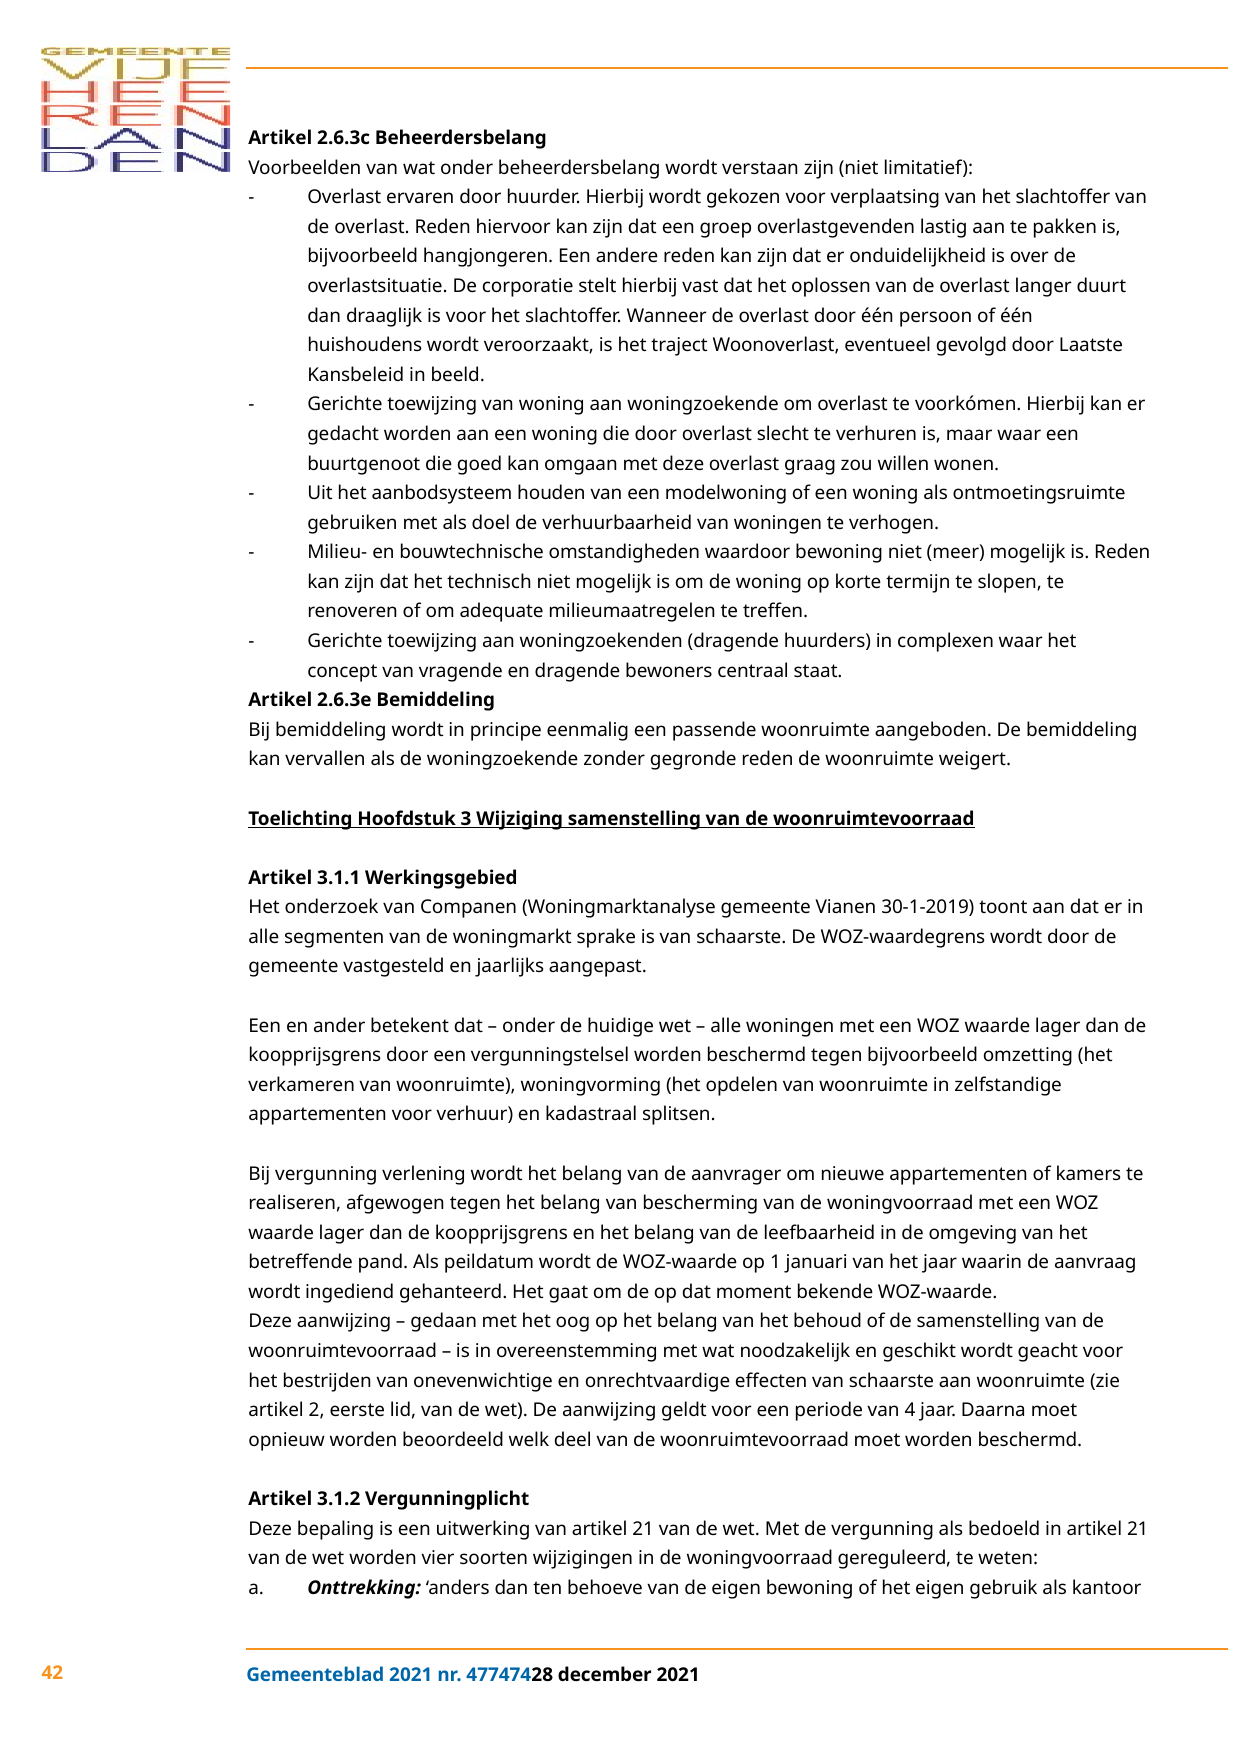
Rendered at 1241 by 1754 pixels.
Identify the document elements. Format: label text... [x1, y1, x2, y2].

text Bij bemiddeling wordt in principe eenmalig een passende woonruimte aangeboden. De bemiddeling kan vervallen als de woningzoekende zonder gegronde reden de woonruimte weigert. [248, 716, 1152, 771]
list Gerichte toewijzing van woning aan woningzoekende om overlast te voorkómen. Hierbij kan er gedacht worden aan een woning die door overlast slecht te verhuren is, maar waar een buurtgenoot die goed kan omgaan met deze overlast graag zou willen wonen. [248, 391, 1152, 476]
text Het onderzoek van Companen (Woningmarktanalyse gemeente Vianen 30-1-2019) toont aan dat er in alle segmenten van de woningmarkt sprake is van schaarste. De WOZ-waardegrens wordt door de gemeente vastgesteld en jaarlijks aangepast. [248, 893, 1152, 978]
list Uit het aanbodsysteem houden van een modelwoning of een woning als ontmoetingsruimte gebruiken met als doel de verhuurbaarheid van woningen te verhogen. [248, 479, 1152, 535]
text Bij vergunning verlening wordt het belang van de aanvrager om nieuwe appartementen of kamers te realiseren, afgewogen tegen het belang van bescherming van de woningvoorraad met een WOZ waarde lager dan de koopprijsgrens en het belang van de leefbaarheid in de omgeving van het betreffende pand. Als peildatum wordt de WOZ-waarde op 1 januari van het jaar waarin de aanvraag wordt ingediend gehanteerd. Het gaat om de op dat moment bekende WOZ-waarde. [248, 1160, 1152, 1304]
text Een en ander betekent dat – onder de huidige wet – alle woningen met een WOZ waarde lager dan de koopprijsgrens door een vergunningstelsel worden beschermd tegen bijvoorbeeld omzetting (het verkameren van woonruimte), woningvorming (het opdelen van woonruimte in zelfstandige appartementen voor verhuur) en kadastraal splitsen. [248, 1012, 1152, 1126]
text Voorbeelden van wat onder beheerdersbelang wordt verstaan zijn (niet limitatief): [248, 154, 1152, 180]
text Artikel 3.1.1 Werkingsgebied [248, 864, 1152, 890]
text Deze aanwijzing – gedaan met het oog op het belang van het behoud of de samenstelling van de woonruimtevoorraad – is in overeenstemming met wat noodzakelijk en geschikt wordt geacht voor het bestrijden van onevenwichtige en onrechtvaardige effecten van schaarste aan woonruimte (zie artikel 2, eerste lid, van de wet). De aanwijzing geldt voor een periode van 4 jaar. Daarna moet opnieuw worden beoordeeld welk deel van de woonruimtevoorraad moet worden beschermd. [248, 1308, 1152, 1452]
text Toelichting Hoofdstuk 3 Wijziging samenstelling van de woonruimtevoorraad [248, 805, 1152, 831]
text Deze bepaling is een uitwerking van artikel 21 van de wet. Met de vergunning als bedoeld in artikel 21 van de wet worden vier soorten wijzigingen in de woningvoorraad gereguleerd, te weten: [248, 1515, 1152, 1570]
text Artikel 2.6.3c Beheerdersbelang [248, 124, 1152, 150]
text Artikel 2.6.3e Bemiddeling [248, 686, 1152, 712]
list Overlast ervaren door huurder. Hierbij wordt gekozen voor verplaatsing van het slachtoffer van de overlast. Reden hiervoor kan zijn dat een groep overlastgevenden lastig aan te pakken is, bijvoorbeeld hangjongeren. Een andere reden kan zijn dat er onduidelijkheid is over de overlastsituatie. De corporatie stelt hierbij vast dat het oplossen van de overlast langer duurt dan draaglijk is voor het slachtoffer. Wanneer de overlast door één persoon of één huishoudens wordt veroorzaakt, is het traject Woonoverlast, eventueel gevolgd door Laatste Kansbeleid in beeld. [248, 183, 1152, 387]
text Artikel 3.1.2 Vergunningplicht [248, 1485, 1152, 1511]
list Milieu- en bouwtechnische omstandigheden waardoor bewoning niet (meer) mogelijk is. Reden kan zijn dat het technisch niet mogelijk is om de woning op korte termijn te slopen, te renoveren of om adequate milieumaatregelen te treffen. [248, 538, 1152, 623]
list Onttrekking: ‘anders dan ten behoeve van de eigen bewoning of het eigen gebruik als kantoor [248, 1574, 1152, 1600]
list Gerichte toewijzing aan woningzoekenden (dragende huurders) in complexen waar het concept van vragende en dragende bewoners centraal staat. [248, 627, 1152, 683]
picture [41, 47, 231, 172]
